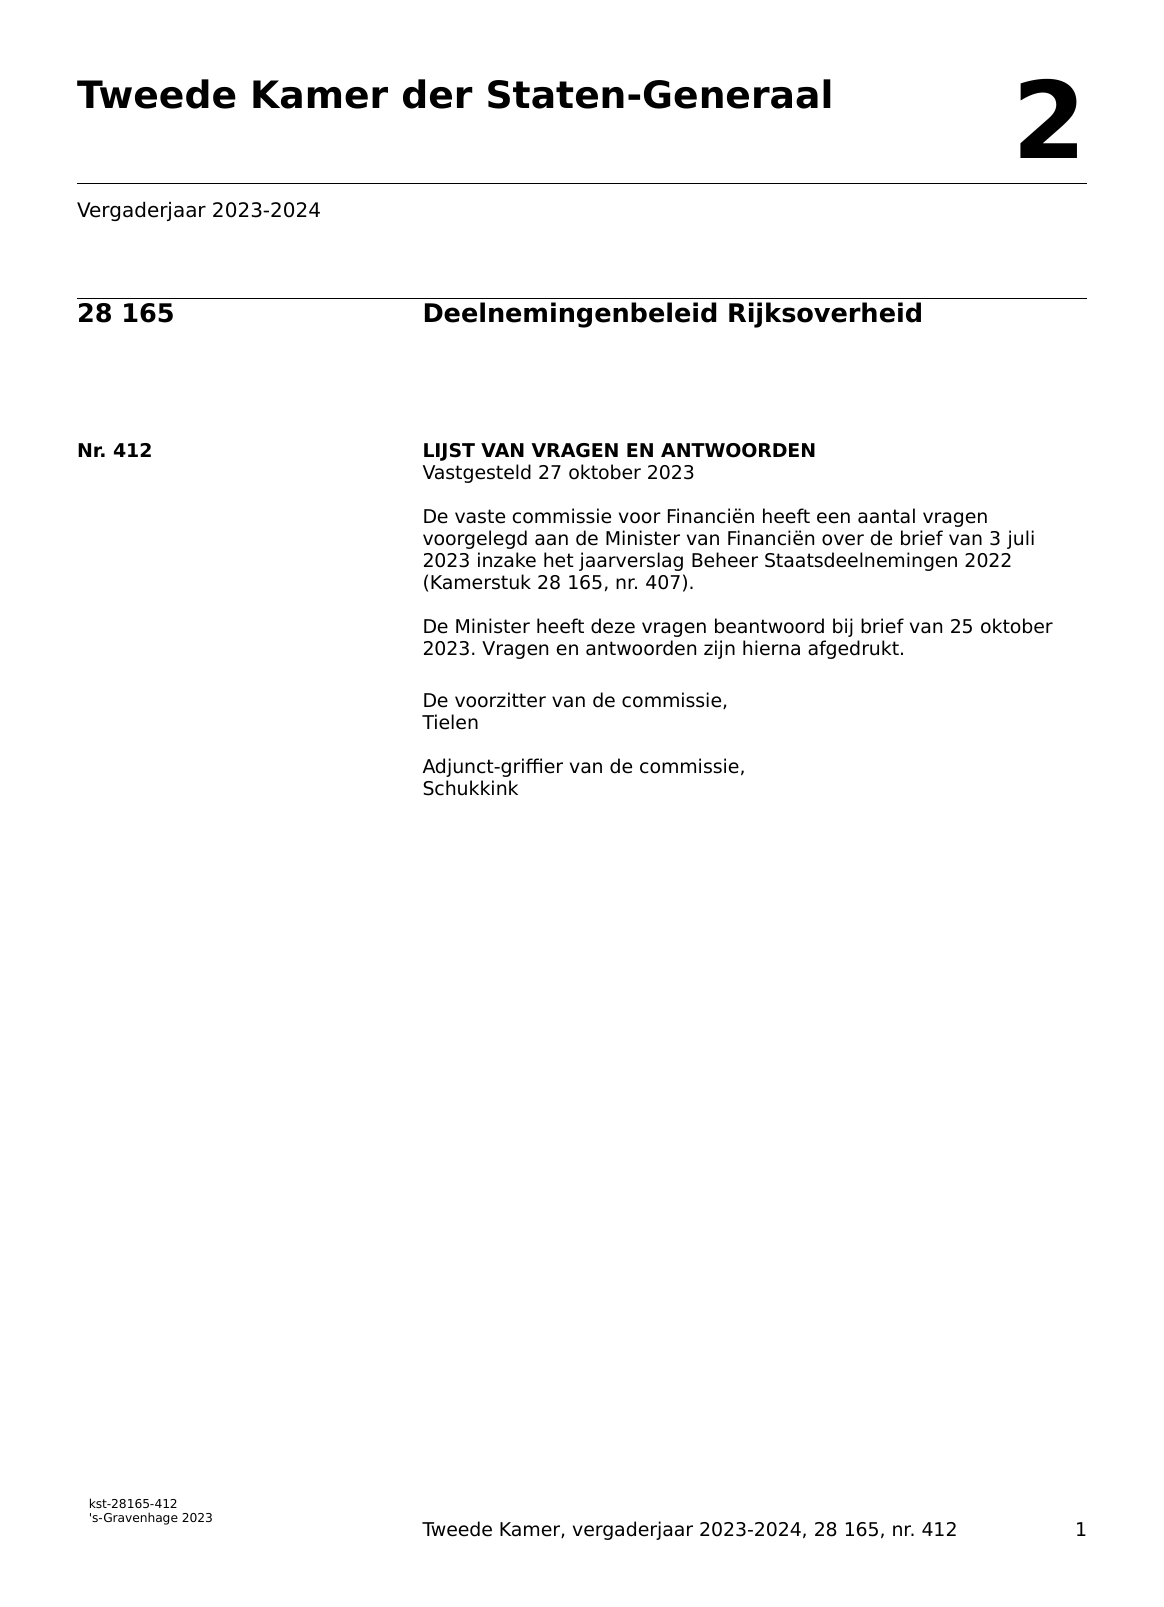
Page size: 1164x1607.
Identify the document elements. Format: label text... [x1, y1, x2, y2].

subtitle 28 165 Deelnemingenbeleid Rijksoverheid [77, 299, 1087, 329]
text kst-28165-412 [88, 1497, 323, 1511]
text 's-Gravenhage 2023 [88, 1511, 323, 1525]
text Adjunct-griffier van de commissie, Schukkink [422, 756, 1087, 800]
text Vastgesteld 27 oktober 2023 [422, 462, 1087, 484]
table_cell Vergaderjaar 2023-2024 [77, 184, 1087, 298]
text De voorzitter van de commissie, Tielen [422, 690, 1087, 734]
table_header 2 [886, 59, 1087, 183]
text De vaste commissie voor Financiën heeft een aantal vragen voorgelegd aan de Minister van Financiën over de brief van 3 juli 2023 inzake het jaarverslag Beheer Staatsdeelnemingen 2022 (Kamerstuk 28 165, nr. 407). [422, 506, 1087, 594]
text De Minister heeft deze vragen beantwoord bij brief van 25 oktober 2023. Vragen en antwoorden zijn hierna afgedrukt. [422, 616, 1087, 660]
subtitle Nr. 412 LIJST VAN VRAGEN EN ANTWOORDEN [77, 440, 1087, 462]
table_header Tweede Kamer der Staten-Generaal [77, 59, 886, 183]
